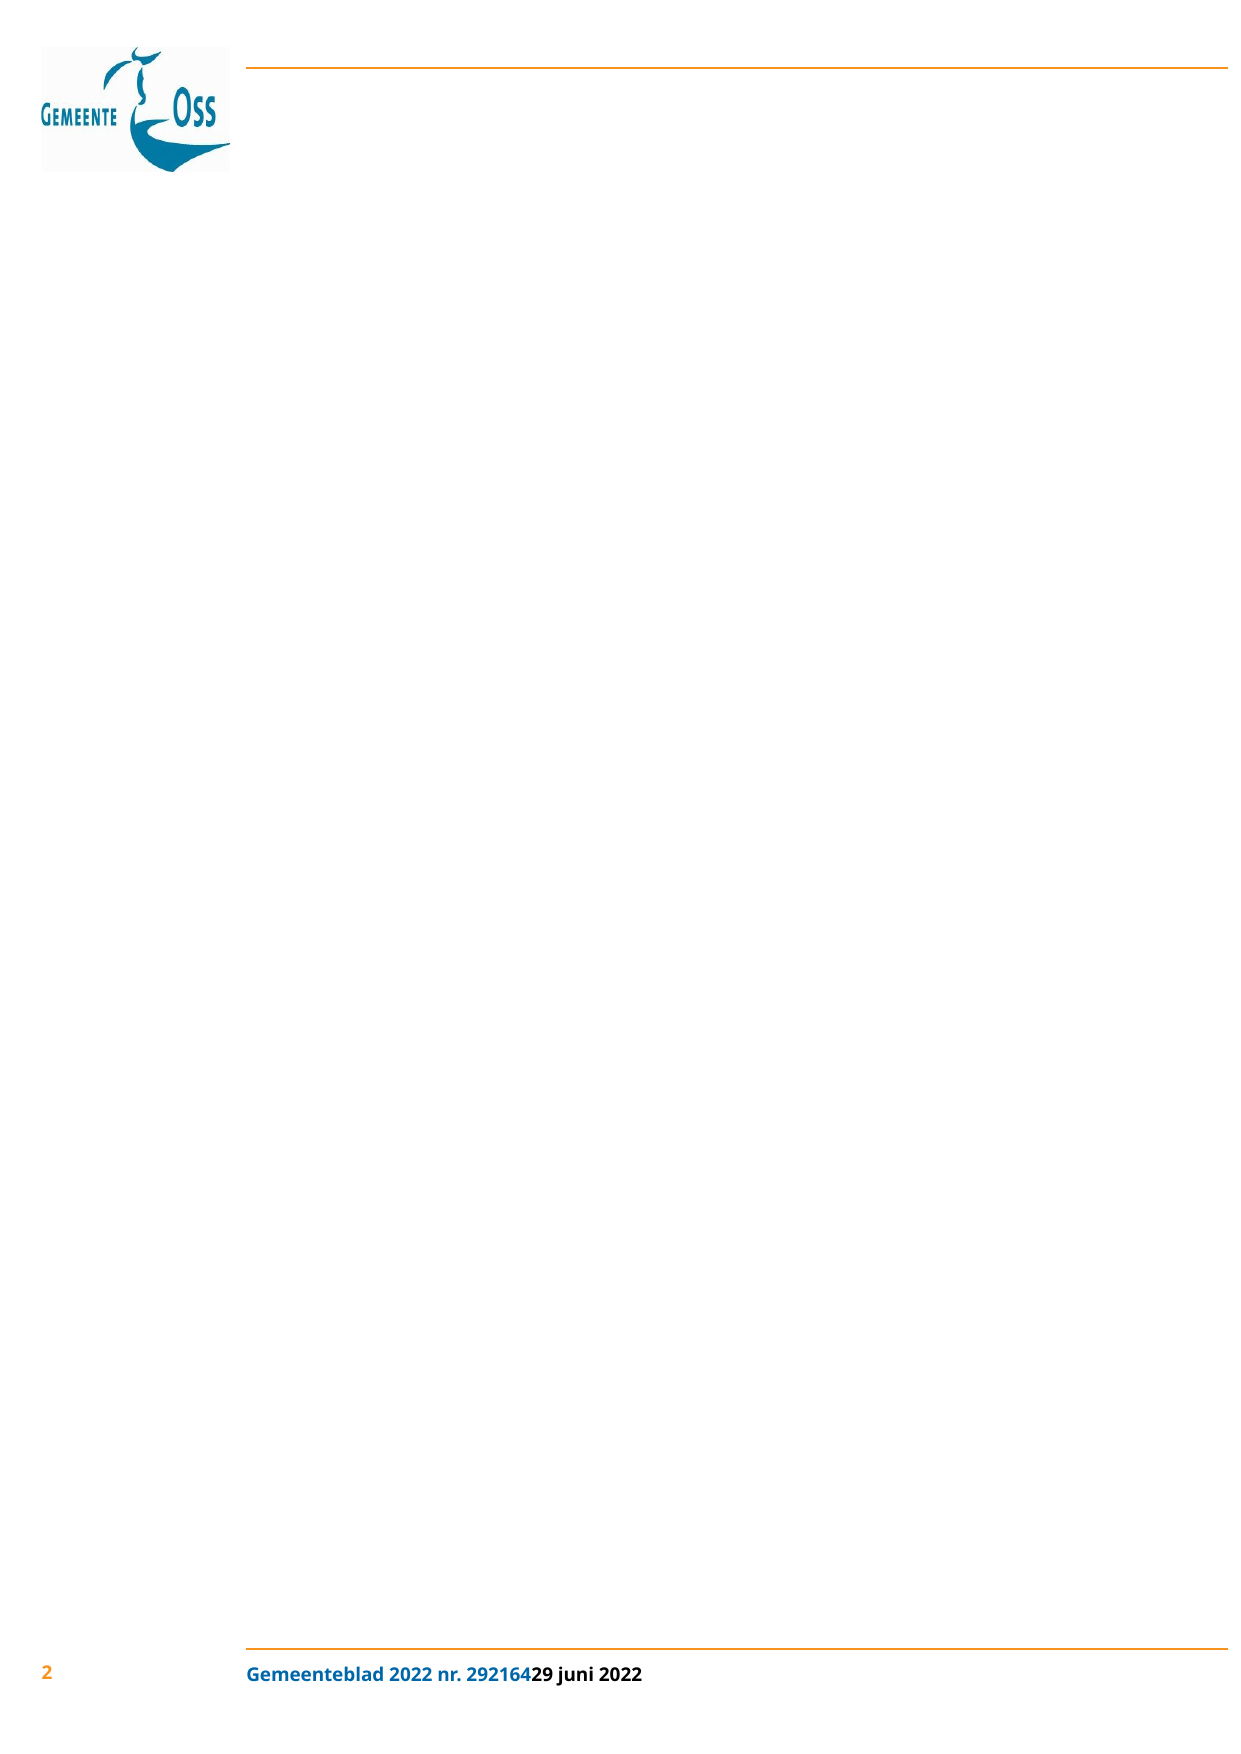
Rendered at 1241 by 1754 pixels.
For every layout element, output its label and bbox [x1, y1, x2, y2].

picture [41, 47, 231, 172]
